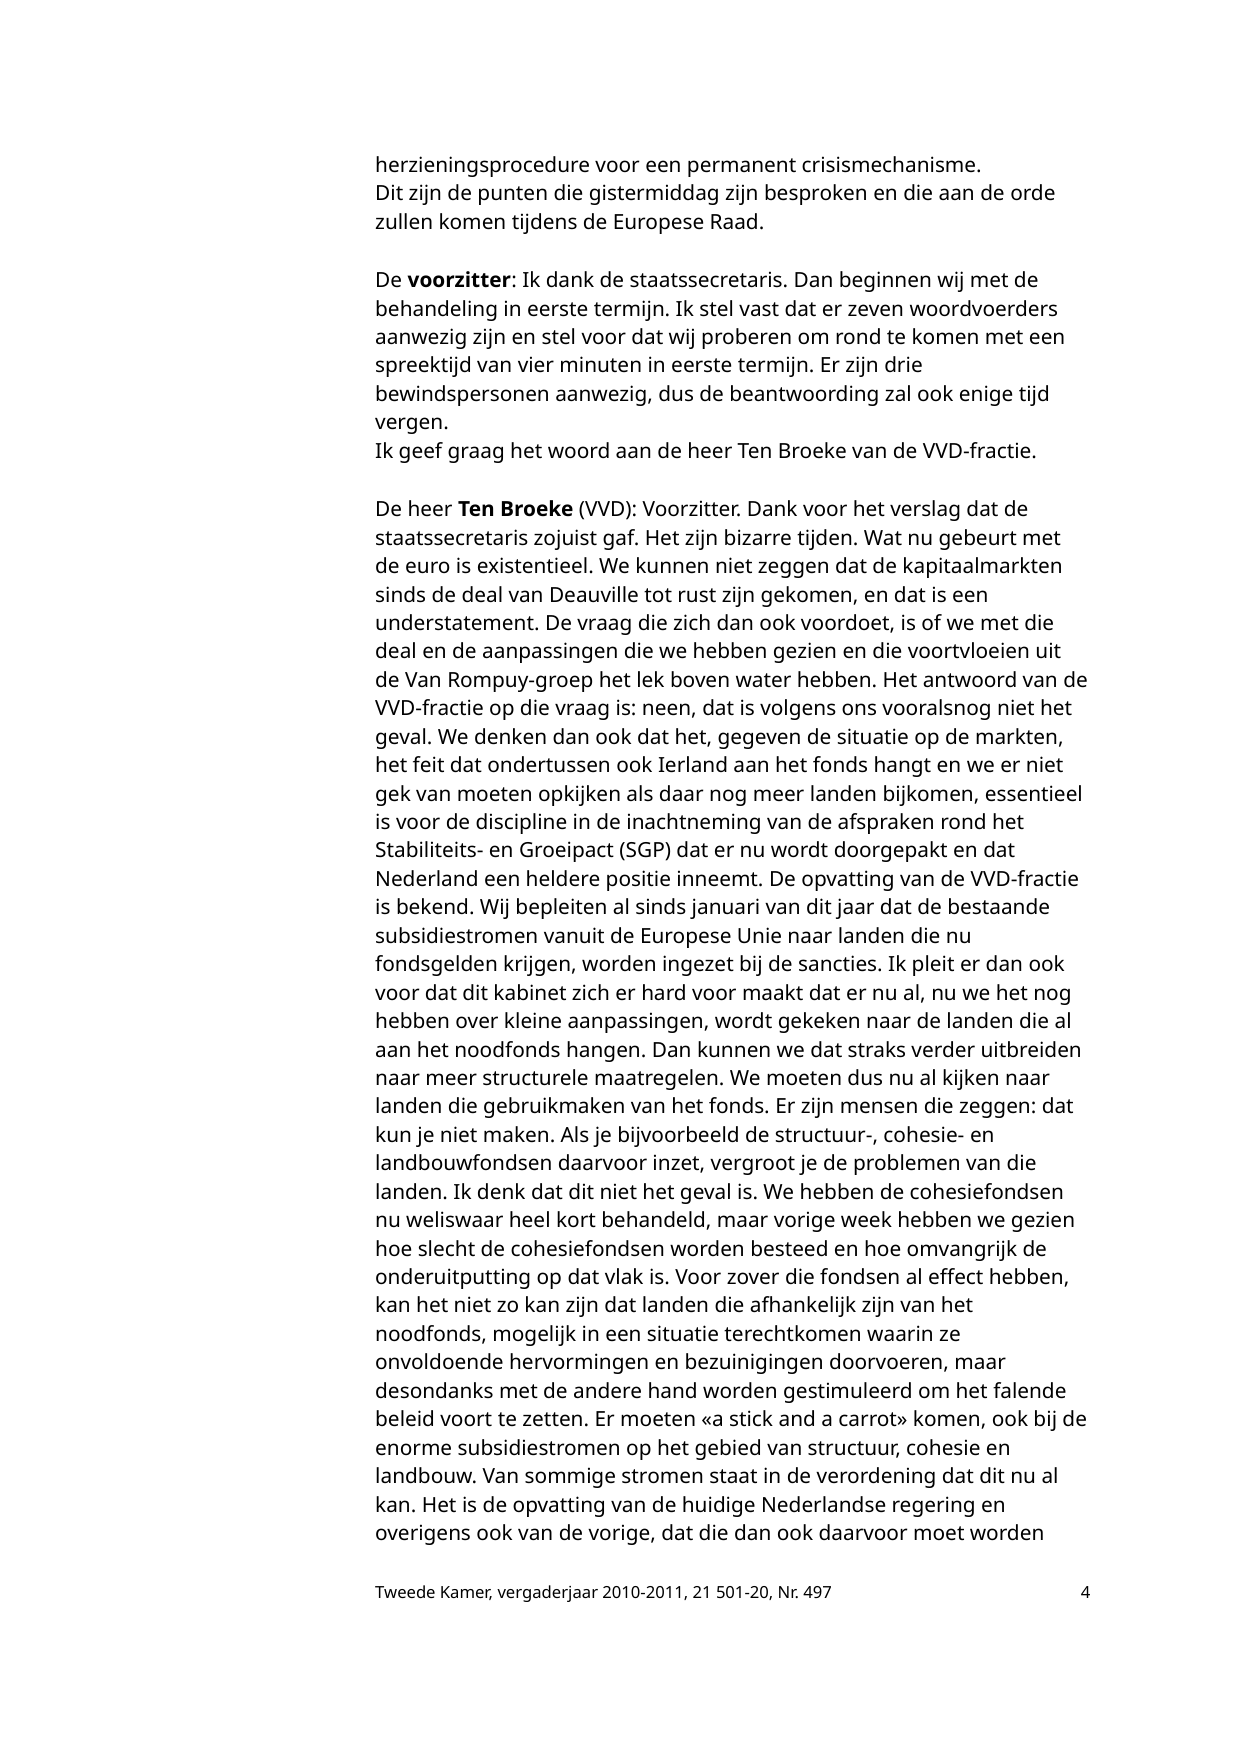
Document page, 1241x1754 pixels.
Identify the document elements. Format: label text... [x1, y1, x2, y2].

text Dit zijn de punten die gistermiddag zijn besproken en die aan de orde zullen komen tijdens de Europese Raad. [375, 178, 1090, 235]
text De heer Ten Broeke (VVD): Voorzitter. Dank voor het verslag dat de staatssecretaris zojuist gaf. Het zijn bizarre tijden. Wat nu gebeurt met de euro is existentieel. We kunnen niet zeggen dat de kapitaalmarkten sinds de deal van Deauville tot rust zijn gekomen, en dat is een understatement. De vraag die zich dan ook voordoet, is of we met die deal en de aanpassingen die we hebben gezien en die voortvloeien uit de Van Rompuy-groep het lek boven water hebben. Het antwoord van de VVD-fractie op die vraag is: neen, dat is volgens ons vooralsnog niet het geval. We denken dan ook dat het, gegeven de situatie op de markten, het feit dat ondertussen ook Ierland aan het fonds hangt en we er niet gek van moeten opkijken als daar nog meer landen bijkomen, essentieel is voor de discipline in de inachtneming van de afspraken rond het Stabiliteits- en Groeipact (SGP) dat er nu wordt doorgepakt en dat Nederland een heldere positie inneemt. De opvatting van de VVD-fractie is bekend. Wij bepleiten al sinds januari van dit jaar dat de bestaande subsidiestromen vanuit de Europese Unie naar landen die nu fondsgelden krijgen, worden ingezet bij de sancties. Ik pleit er dan ook voor dat dit kabinet zich er hard voor maakt dat er nu al, nu we het nog hebben over kleine aanpassingen, wordt gekeken naar de landen die al aan het noodfonds hangen. Dan kunnen we dat straks verder uitbreiden naar meer structurele maatregelen. We moeten dus nu al kijken naar landen die gebruikmaken van het fonds. Er zijn mensen die zeggen: dat kun je niet maken. Als je bijvoorbeeld de structuur-, cohesie- en landbouwfondsen daarvoor inzet, vergroot je de problemen van die landen. Ik denk dat dit niet het geval is. We hebben de cohesiefondsen nu weliswaar heel kort behandeld, maar vorige week hebben we gezien hoe slecht de cohesiefondsen worden besteed en hoe omvangrijk de onderuitputting op dat vlak is. Voor zover die fondsen al effect hebben, kan het niet zo kan zijn dat landen die afhankelijk zijn van het noodfonds, mogelijk in een situatie terechtkomen waarin ze onvoldoende hervormingen en bezuinigingen doorvoeren, maar desondanks met de andere hand worden gestimuleerd om het falende beleid voort te zetten. Er moeten «a stick and a carrot» komen, ook bij de enorme subsidiestromen op het gebied van structuur, cohesie en landbouw. Van sommige stromen staat in de verordening dat dit nu al kan. Het is de opvatting van de huidige Nederlandse regering en overigens ook van de vorige, dat die dan ook daarvoor moet worden [375, 494, 1090, 1547]
text Ik geef graag het woord aan de heer Ten Broeke van de VVD-fractie. [375, 436, 1090, 464]
text herzieningsprocedure voor een permanent crisismechanisme. [375, 150, 1090, 178]
text De voorzitter: Ik dank de staatssecretaris. Dan beginnen wij met de behandeling in eerste termijn. Ik stel vast dat er zeven woordvoerders aanwezig zijn en stel voor dat wij proberen om rond te komen met een spreektijd van vier minuten in eerste termijn. Er zijn drie bewindspersonen aanwezig, dus de beantwoording zal ook enige tijd vergen. [375, 265, 1090, 436]
